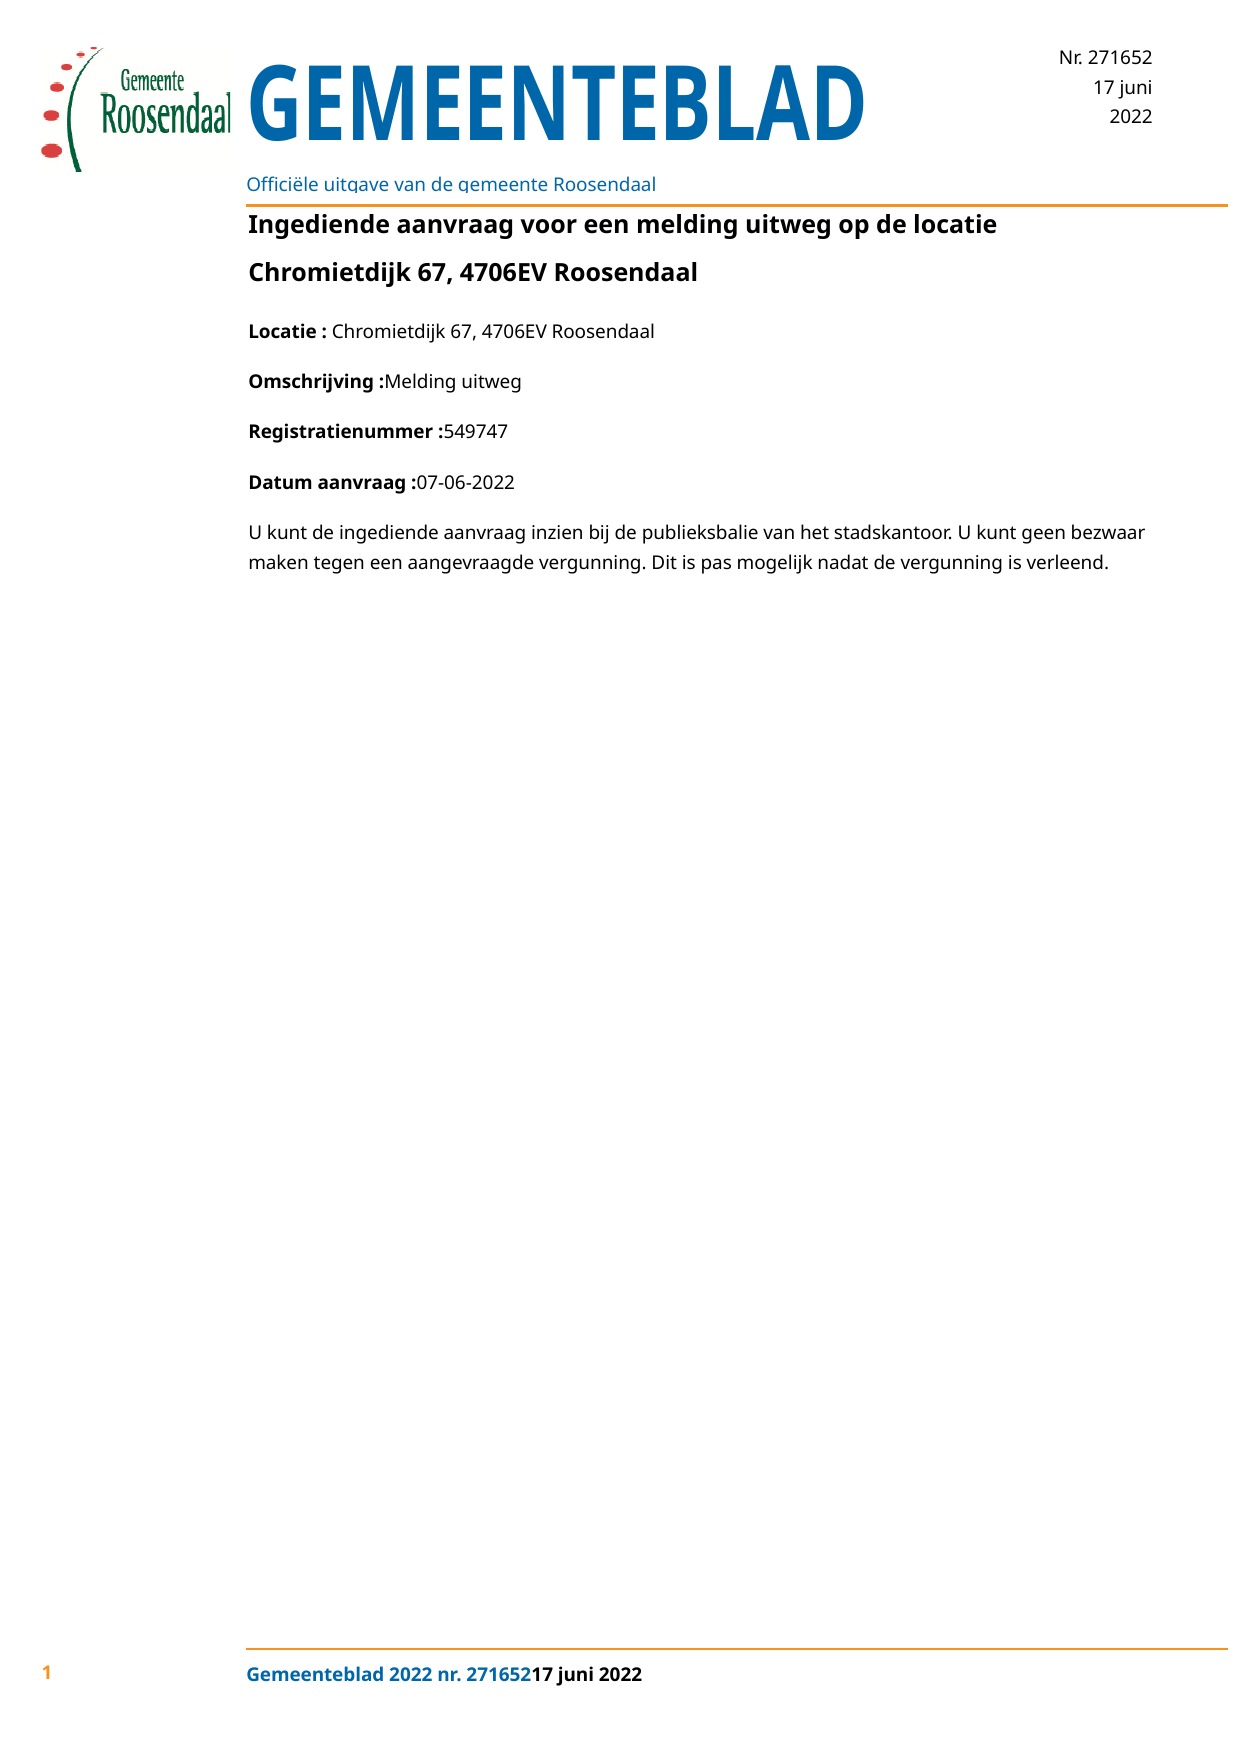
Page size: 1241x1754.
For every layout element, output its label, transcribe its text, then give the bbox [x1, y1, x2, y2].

text Locatie : Chromietdijk 67, 4706EV Roosendaal [248, 318, 1152, 344]
text U kunt de ingediende aanvraag inzien bij de publieksbalie van het stadskantoor. U kunt geen bezwaar maken tegen een aangevraagde vergunning. Dit is pas mogelijk nadat de vergunning is verleend. [248, 519, 1152, 575]
picture [41, 47, 231, 172]
text Omschrijving :Melding uitweg [248, 368, 1152, 394]
text Registratienummer :549747 [248, 419, 1152, 444]
text Ingediende aanvraag voor een melding uitweg op de locatie Chromietdijk 67, 4706EV Roosendaal [248, 207, 1152, 288]
text Datum aanvraag :07-06-2022 [248, 469, 1152, 495]
